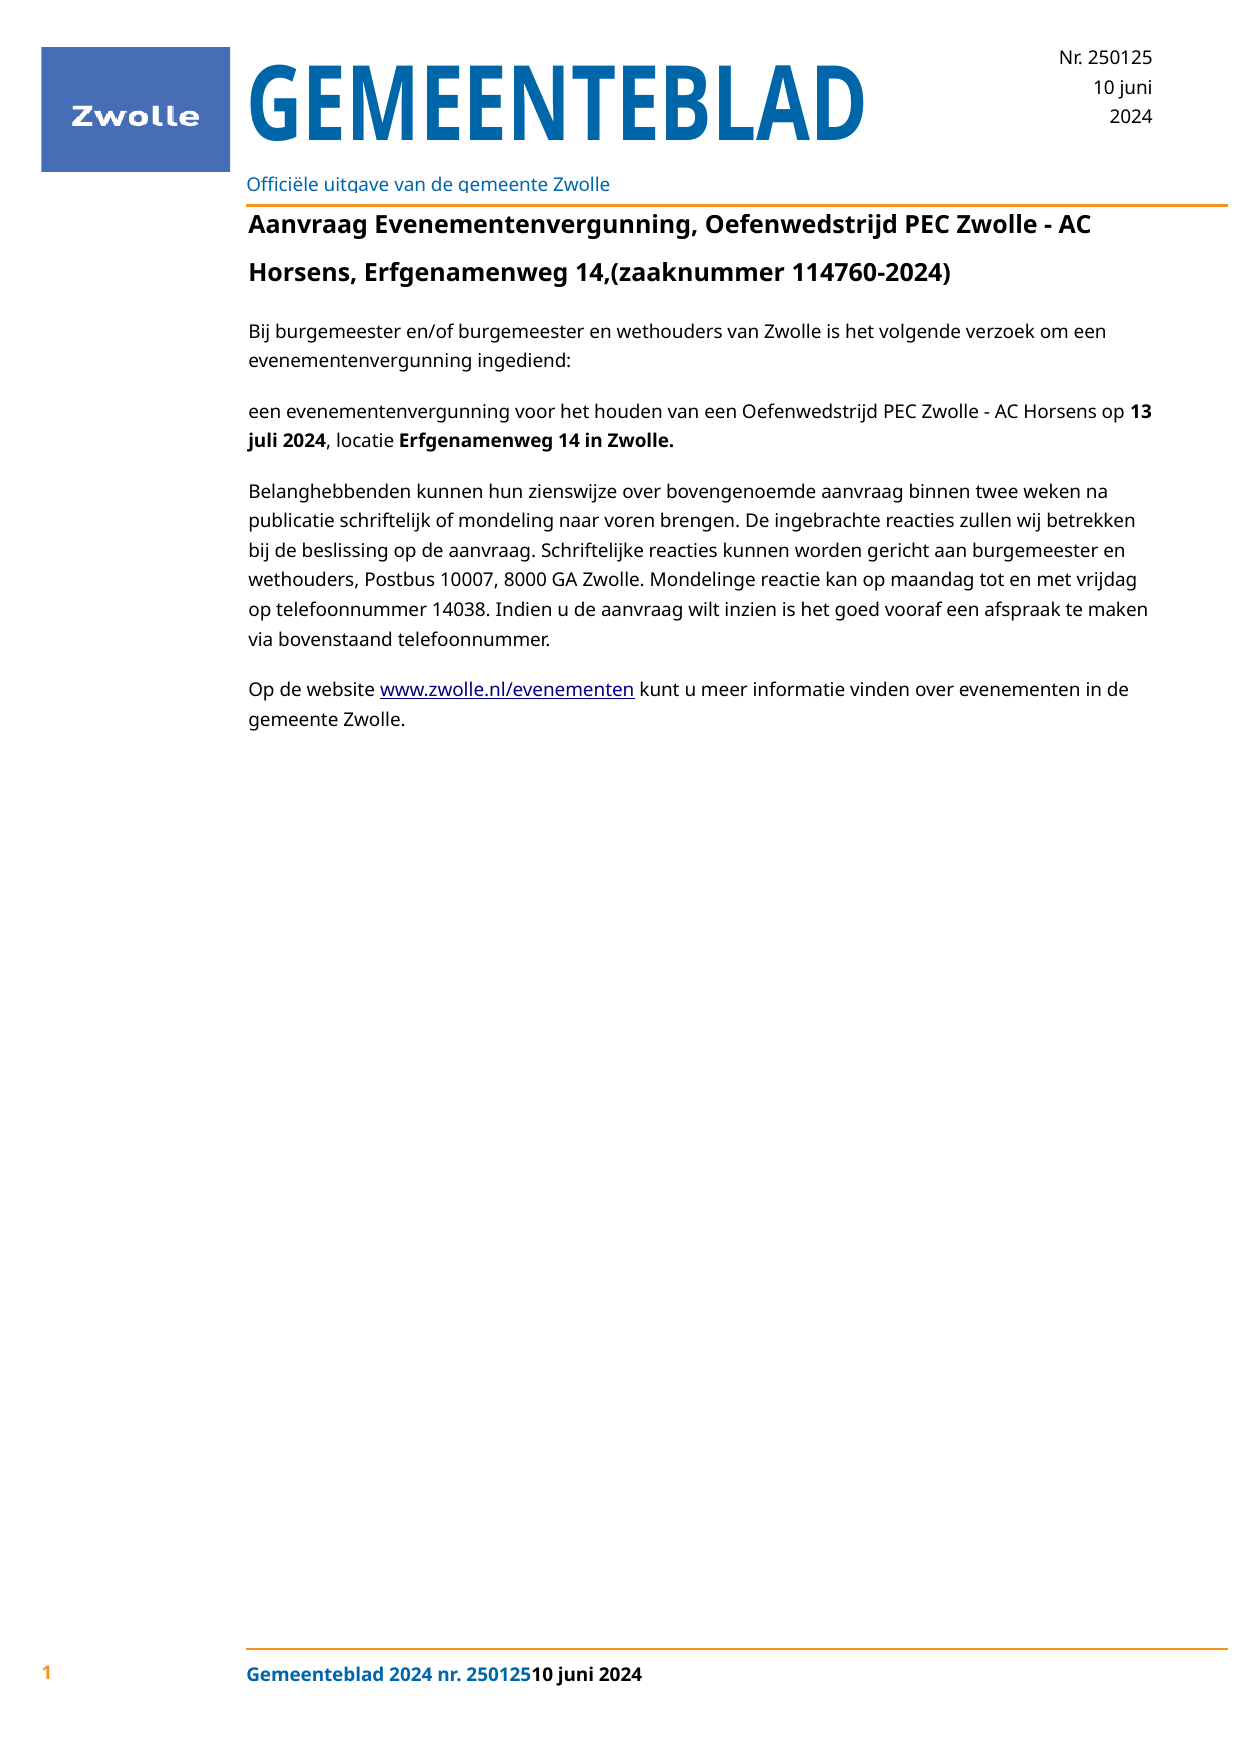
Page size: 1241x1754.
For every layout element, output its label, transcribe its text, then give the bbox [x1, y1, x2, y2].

picture [41, 47, 231, 172]
text Bij burgemeester en/of burgemeester en wethouders van Zwolle is het volgende verzoek om een evenementenvergunning ingediend: [248, 318, 1152, 373]
text een evenementenvergunning voor het houden van een Oefenwedstrijd PEC Zwolle - AC Horsens op 13 juli 2024, locatie Erfgenamenweg 14 in Zwolle. [248, 398, 1152, 453]
text Aanvraag Evenementenvergunning, Oefenwedstrijd PEC Zwolle - AC Horsens, Erfgenamenweg 14,(zaaknummer 114760-2024) [248, 207, 1152, 288]
text Op de website www.zwolle.nl/evenementen kunt u meer informatie vinden over evenementen in de gemeente Zwolle. [248, 676, 1152, 732]
text Belanghebbenden kunnen hun zienswijze over bovengenoemde aanvraag binnen twee weken na publicatie schriftelijk of mondeling naar voren brengen. De ingebrachte reacties zullen wij betrekken bij de beslissing op de aanvraag. Schriftelijke reacties kunnen worden gericht aan burgemeester en wethouders, Postbus 10007, 8000 GA Zwolle. Mondelinge reactie kan op maandag tot en met vrijdag op telefoonnummer 14038. Indien u de aanvraag wilt inzien is het goed vooraf een afspraak te maken via bovenstaand telefoonnummer. [248, 478, 1152, 652]
